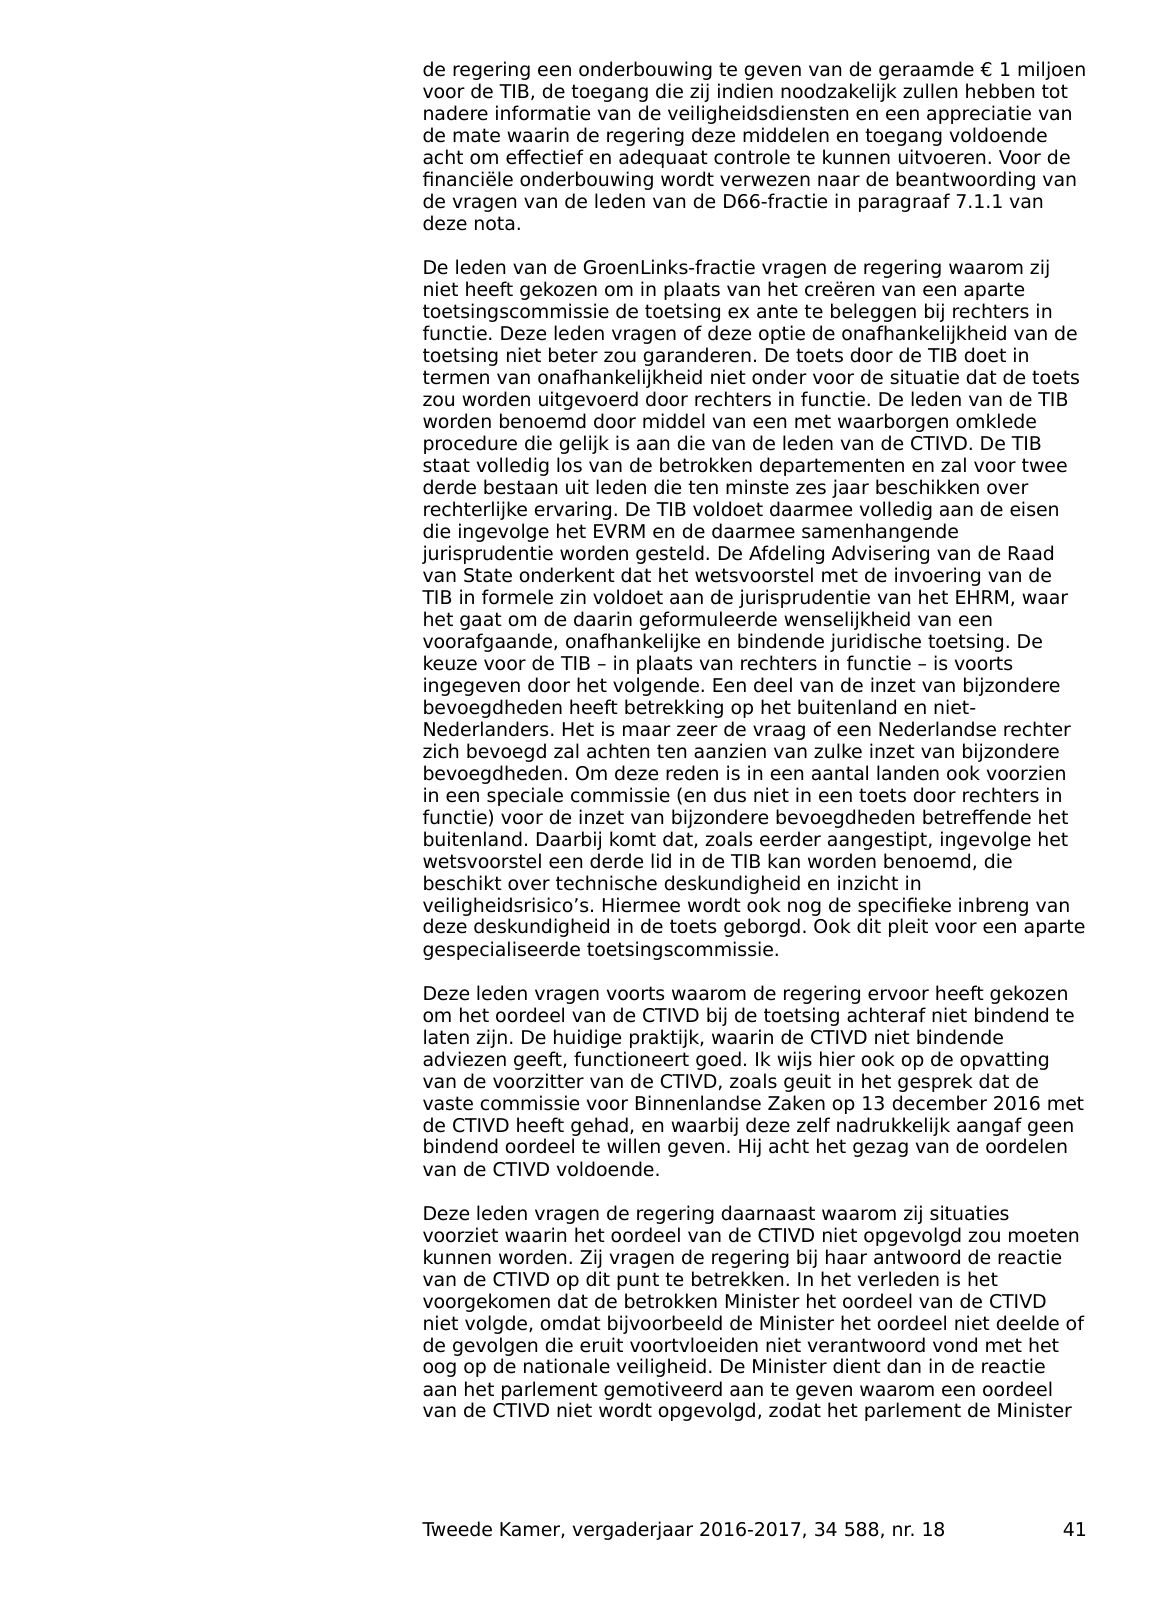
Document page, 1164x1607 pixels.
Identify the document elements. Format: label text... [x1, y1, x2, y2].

text de regering een onderbouwing te geven van de geraamde € 1 miljoen voor de TIB, de toegang die zij indien noodzakelijk zullen hebben tot nadere informatie van de veiligheidsdiensten en een appreciatie van de mate waarin de regering deze middelen en toegang voldoende acht om effectief en adequaat controle te kunnen uitvoeren. Voor de financiële onderbouwing wordt verwezen naar de beantwoording van de vragen van de leden van de D66-fractie in paragraaf 7.1.1 van deze nota. [422, 59, 1087, 235]
text De leden van de GroenLinks-fractie vragen de regering waarom zij niet heeft gekozen om in plaats van het creëren van een aparte toetsingscommissie de toetsing ex ante te beleggen bij rechters in functie. Deze leden vragen of deze optie de onafhankelijkheid van de toetsing niet beter zou garanderen. De toets door de TIB doet in termen van onafhankelijkheid niet onder voor de situatie dat de toets zou worden uitgevoerd door rechters in functie. De leden van de TIB worden benoemd door middel van een met waarborgen omklede procedure die gelijk is aan die van de leden van de CTIVD. De TIB staat volledig los van de betrokken departementen en zal voor twee derde bestaan uit leden die ten minste zes jaar beschikken over rechterlijke ervaring. De TIB voldoet daarmee volledig aan de eisen die ingevolge het EVRM en de daarmee samenhangende jurisprudentie worden gesteld. De Afdeling Advisering van de Raad van State onderkent dat het wetsvoorstel met de invoering van de TIB in formele zin voldoet aan de jurisprudentie van het EHRM, waar het gaat om de daarin geformuleerde wenselijkheid van een voorafgaande, onafhankelijke en bindende juridische toetsing. De keuze voor de TIB – in plaats van rechters in functie – is voorts ingegeven door het volgende. Een deel van de inzet van bijzondere bevoegdheden heeft betrekking op het buitenland en niet-Nederlanders. Het is maar zeer de vraag of een Nederlandse rechter zich bevoegd zal achten ten aanzien van zulke inzet van bijzondere bevoegdheden. Om deze reden is in een aantal landen ook voorzien in een speciale commissie (en dus niet in een toets door rechters in functie) voor de inzet van bijzondere bevoegdheden betreffende het buitenland. Daarbij komt dat, zoals eerder aangestipt, ingevolge het wetsvoorstel een derde lid in de TIB kan worden benoemd, die beschikt over technische deskundigheid en inzicht in veiligheidsrisico’s. Hiermee wordt ook nog de specifieke inbreng van deze deskundigheid in de toets geborgd. Ook dit pleit voor een aparte gespecialiseerde toetsingscommissie. [422, 257, 1087, 960]
text Deze leden vragen voorts waarom de regering ervoor heeft gekozen om het oordeel van de CTIVD bij de toetsing achteraf niet bindend te laten zijn. De huidige praktijk, waarin de CTIVD niet bindende adviezen geeft, functioneert goed. Ik wijs hier ook op de opvatting van de voorzitter van de CTIVD, zoals geuit in het gesprek dat de vaste commissie voor Binnenlandse Zaken op 13 december 2016 met de CTIVD heeft gehad, en waarbij deze zelf nadrukkelijk aangaf geen bindend oordeel te willen geven. Hij acht het gezag van de oordelen van de CTIVD voldoende. [422, 983, 1087, 1180]
text Deze leden vragen de regering daarnaast waarom zij situaties voorziet waarin het oordeel van de CTIVD niet opgevolgd zou moeten kunnen worden. Zij vragen de regering bij haar antwoord de reactie van de CTIVD op dit punt te betrekken. In het verleden is het voorgekomen dat de betrokken Minister het oordeel van de CTIVD niet volgde, omdat bijvoorbeeld de Minister het oordeel niet deelde of de gevolgen die eruit voortvloeiden niet verantwoord vond met het oog op de nationale veiligheid. De Minister dient dan in de reactie aan het parlement gemotiveerd aan te geven waarom een oordeel van de CTIVD niet wordt opgevolgd, zodat het parlement de Minister [422, 1203, 1087, 1422]
